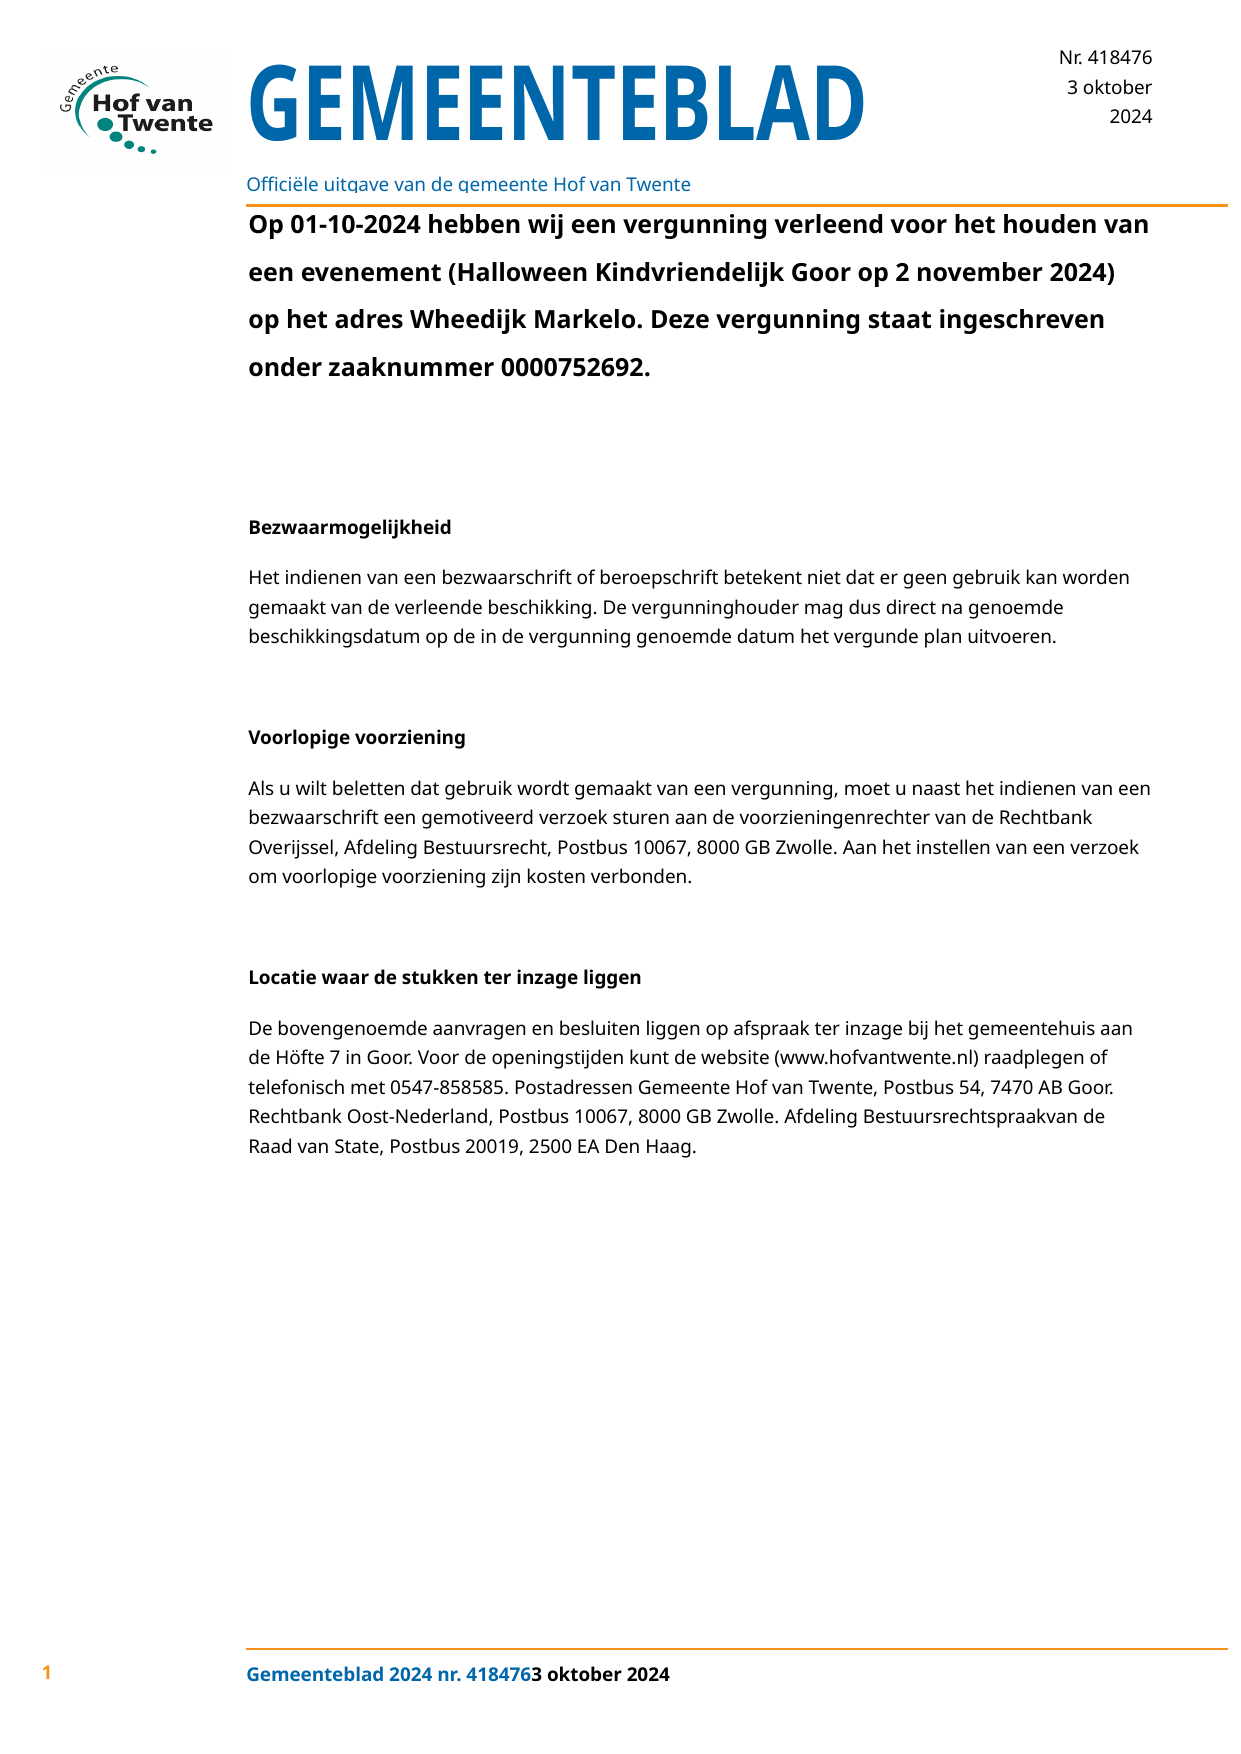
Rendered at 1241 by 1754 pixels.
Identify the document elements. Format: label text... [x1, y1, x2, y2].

text De bovengenoemde aanvragen en besluiten liggen op afspraak ter inzage bij het gemeentehuis aan de Höfte 7 in Goor. Voor de openingstijden kunt de website (www.hofvantwente.nl) raadplegen of telefonisch met 0547-858585. Postadressen Gemeente Hof van Twente, Postbus 54, 7470 AB Goor. Rechtbank Oost-Nederland, Postbus 10067, 8000 GB Zwolle. Afdeling Bestuursrechtspraakvan de Raad van State, Postbus 20019, 2500 EA Den Haag. [248, 1015, 1152, 1159]
text Als u wilt beletten dat gebruik wordt gemaakt van een vergunning, moet u naast het indienen van een bezwaarschrift een gemotiveerd verzoek sturen aan de voorzieningenrechter van de Rechtbank Overijssel, Afdeling Bestuursrecht, Postbus 10067, 8000 GB Zwolle. Aan het instellen van een verzoek om voorlopige voorziening zijn kosten verbonden. [248, 775, 1152, 889]
text Op 01-10-2024 hebben wij een vergunning verleend voor het houden van een evenement (Halloween Kindvriendelijk Goor op 2 november 2024) op het adres Wheedijk Markelo. Deze vergunning staat ingeschreven onder zaaknummer 0000752692. [248, 207, 1152, 384]
text Locatie waar de stukken ter inzage liggen [248, 964, 1152, 990]
picture [41, 47, 231, 172]
text Bezwaarmogelijkheid [248, 514, 1152, 540]
text Voorlopige voorziening [248, 724, 1152, 750]
text Het indienen van een bezwaarschrift of beroepschrift betekent niet dat er geen gebruik kan worden gemaakt van de verleende beschikking. De vergunninghouder mag dus direct na genoemde beschikkingsdatum op de in de vergunning genoemde datum het vergunde plan uitvoeren. [248, 564, 1152, 649]
